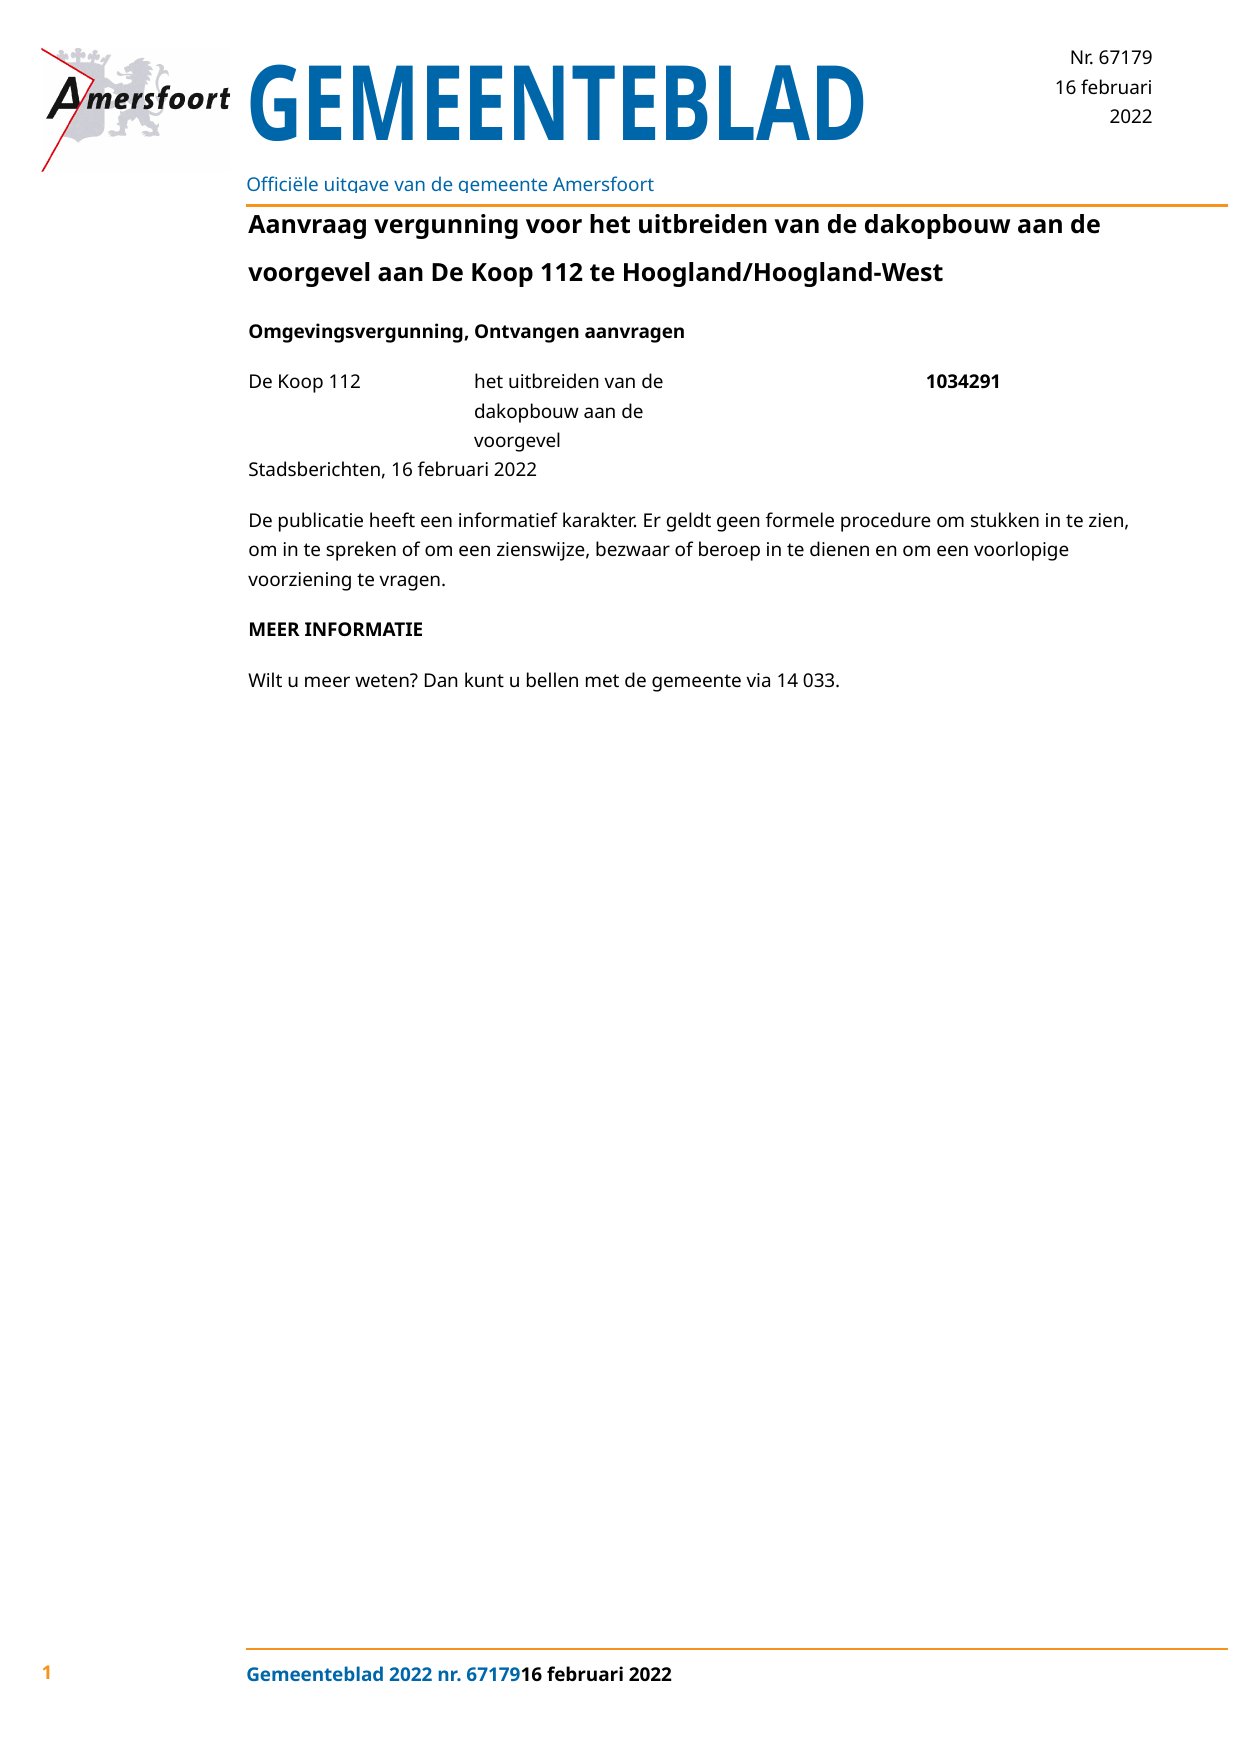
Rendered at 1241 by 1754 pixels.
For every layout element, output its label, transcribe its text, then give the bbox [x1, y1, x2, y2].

text Stadsberichten, 16 februari 2022 [248, 457, 1152, 482]
table_header [700, 369, 926, 453]
text De publicatie heeft een informatief karakter. Er geldt geen formele procedure om stukken in te zien, om in te spreken of om een zienswijze, bezwaar of beroep in te dienen en om een voorlopige voorziening te vragen. [248, 507, 1152, 592]
text Omgevingsvergunning, Ontvangen aanvragen [248, 318, 1152, 344]
table_header De Koop 112 [248, 369, 474, 453]
picture [41, 47, 231, 172]
table_header 1034291 [926, 369, 1152, 453]
text MEER INFORMATIE [248, 617, 1152, 642]
text Aanvraag vergunning voor het uitbreiden van de dakopbouw aan de voorgevel aan De Koop 112 te Hoogland/Hoogland-West [248, 207, 1152, 288]
table_header het uitbreiden van de dakopbouw aan de voorgevel [474, 369, 700, 453]
text Wilt u meer weten? Dan kunt u bellen met de gemeente via 14 033. [248, 667, 1152, 693]
